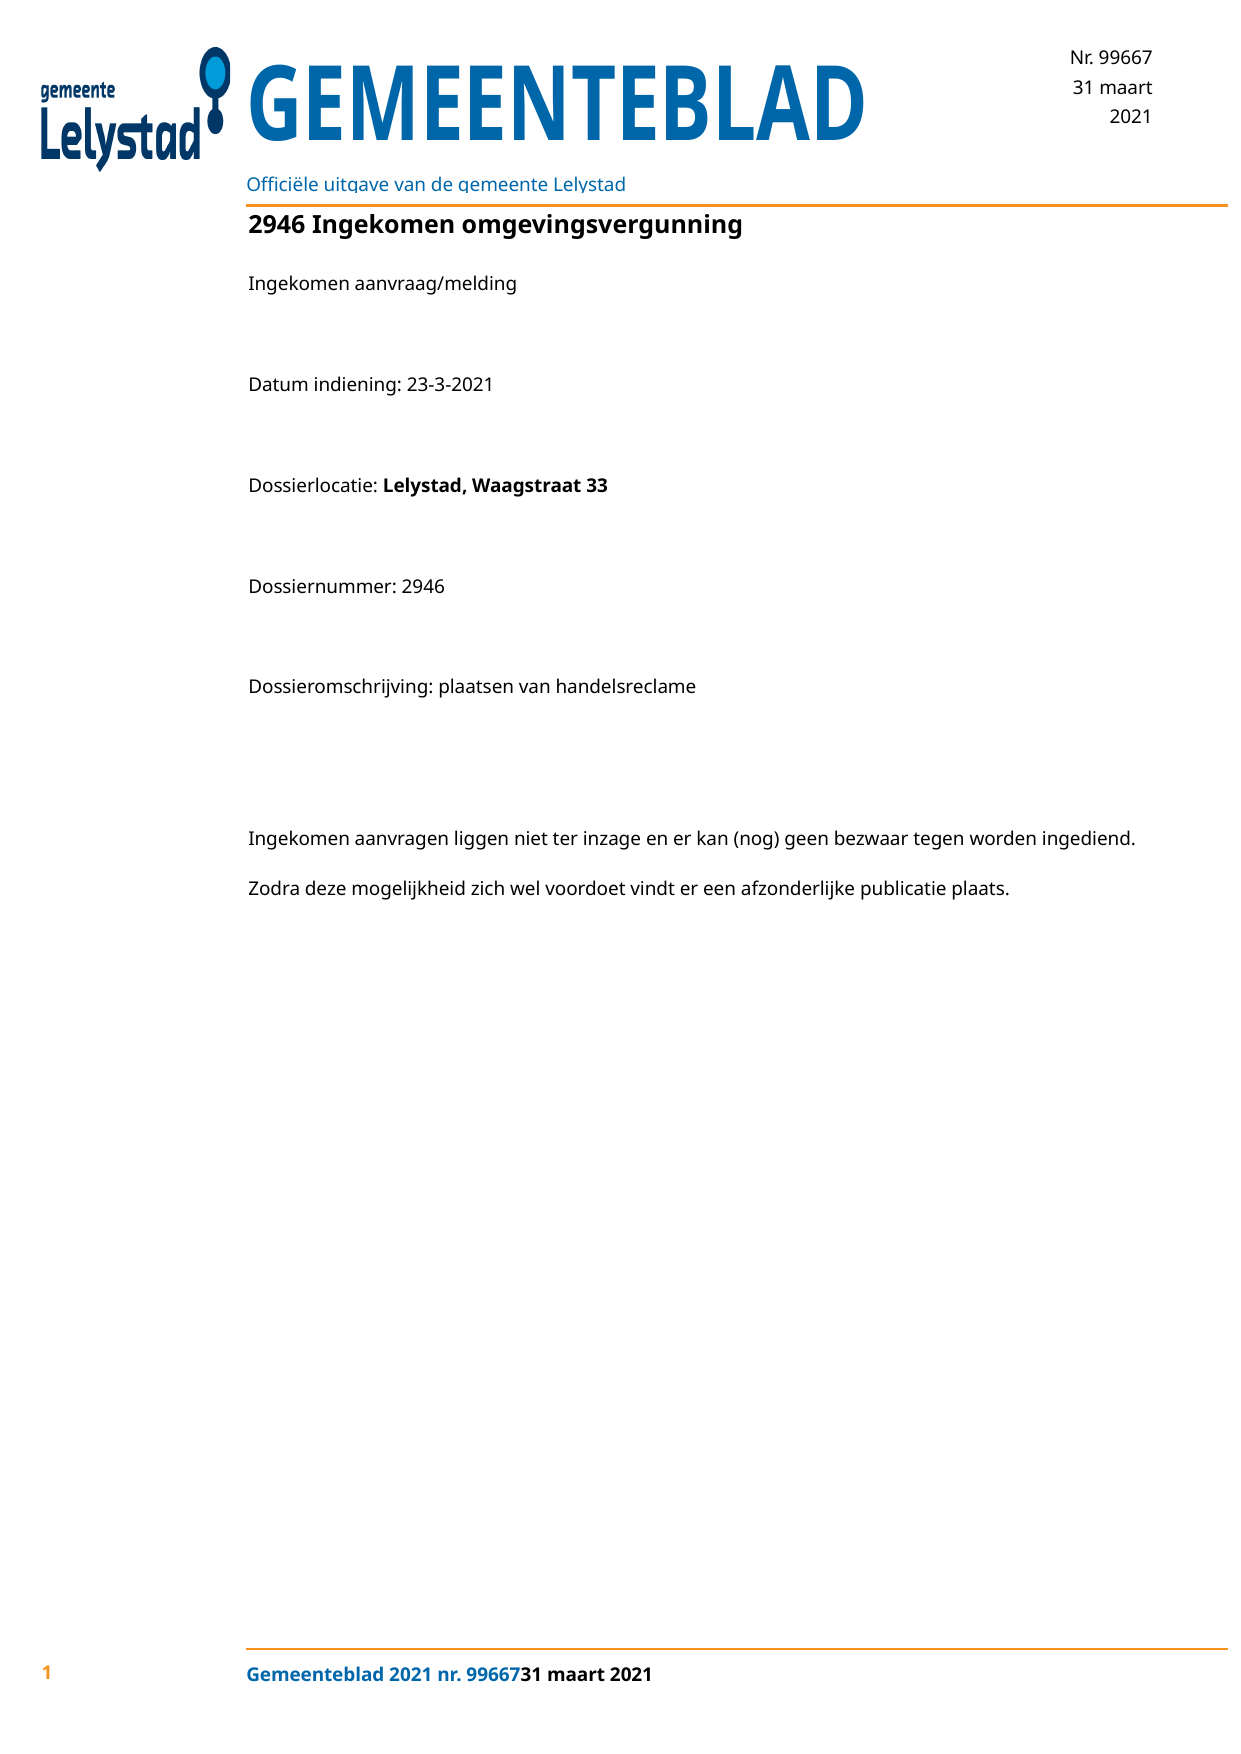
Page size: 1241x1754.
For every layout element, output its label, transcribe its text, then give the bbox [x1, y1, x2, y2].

text 2946 Ingekomen omgevingsvergunning [248, 207, 1152, 241]
text Ingekomen aanvragen liggen niet ter inzage en er kan (nog) geen bezwaar tegen worden ingediend. [248, 825, 1152, 851]
text Ingekomen aanvraag/melding [248, 270, 1152, 296]
text Zodra deze mogelijkheid zich wel voordoet vindt er een afzonderlijke publicatie plaats. [248, 875, 1152, 901]
text Datum indiening: 23-3-2021 [248, 371, 1152, 397]
text Dossieromschrijving: plaatsen van handelsreclame [248, 674, 1152, 699]
text Dossierlocatie: Lelystad, Waagstraat 33 [248, 472, 1152, 498]
text Dossiernummer: 2946 [248, 573, 1152, 598]
picture [41, 47, 231, 172]
